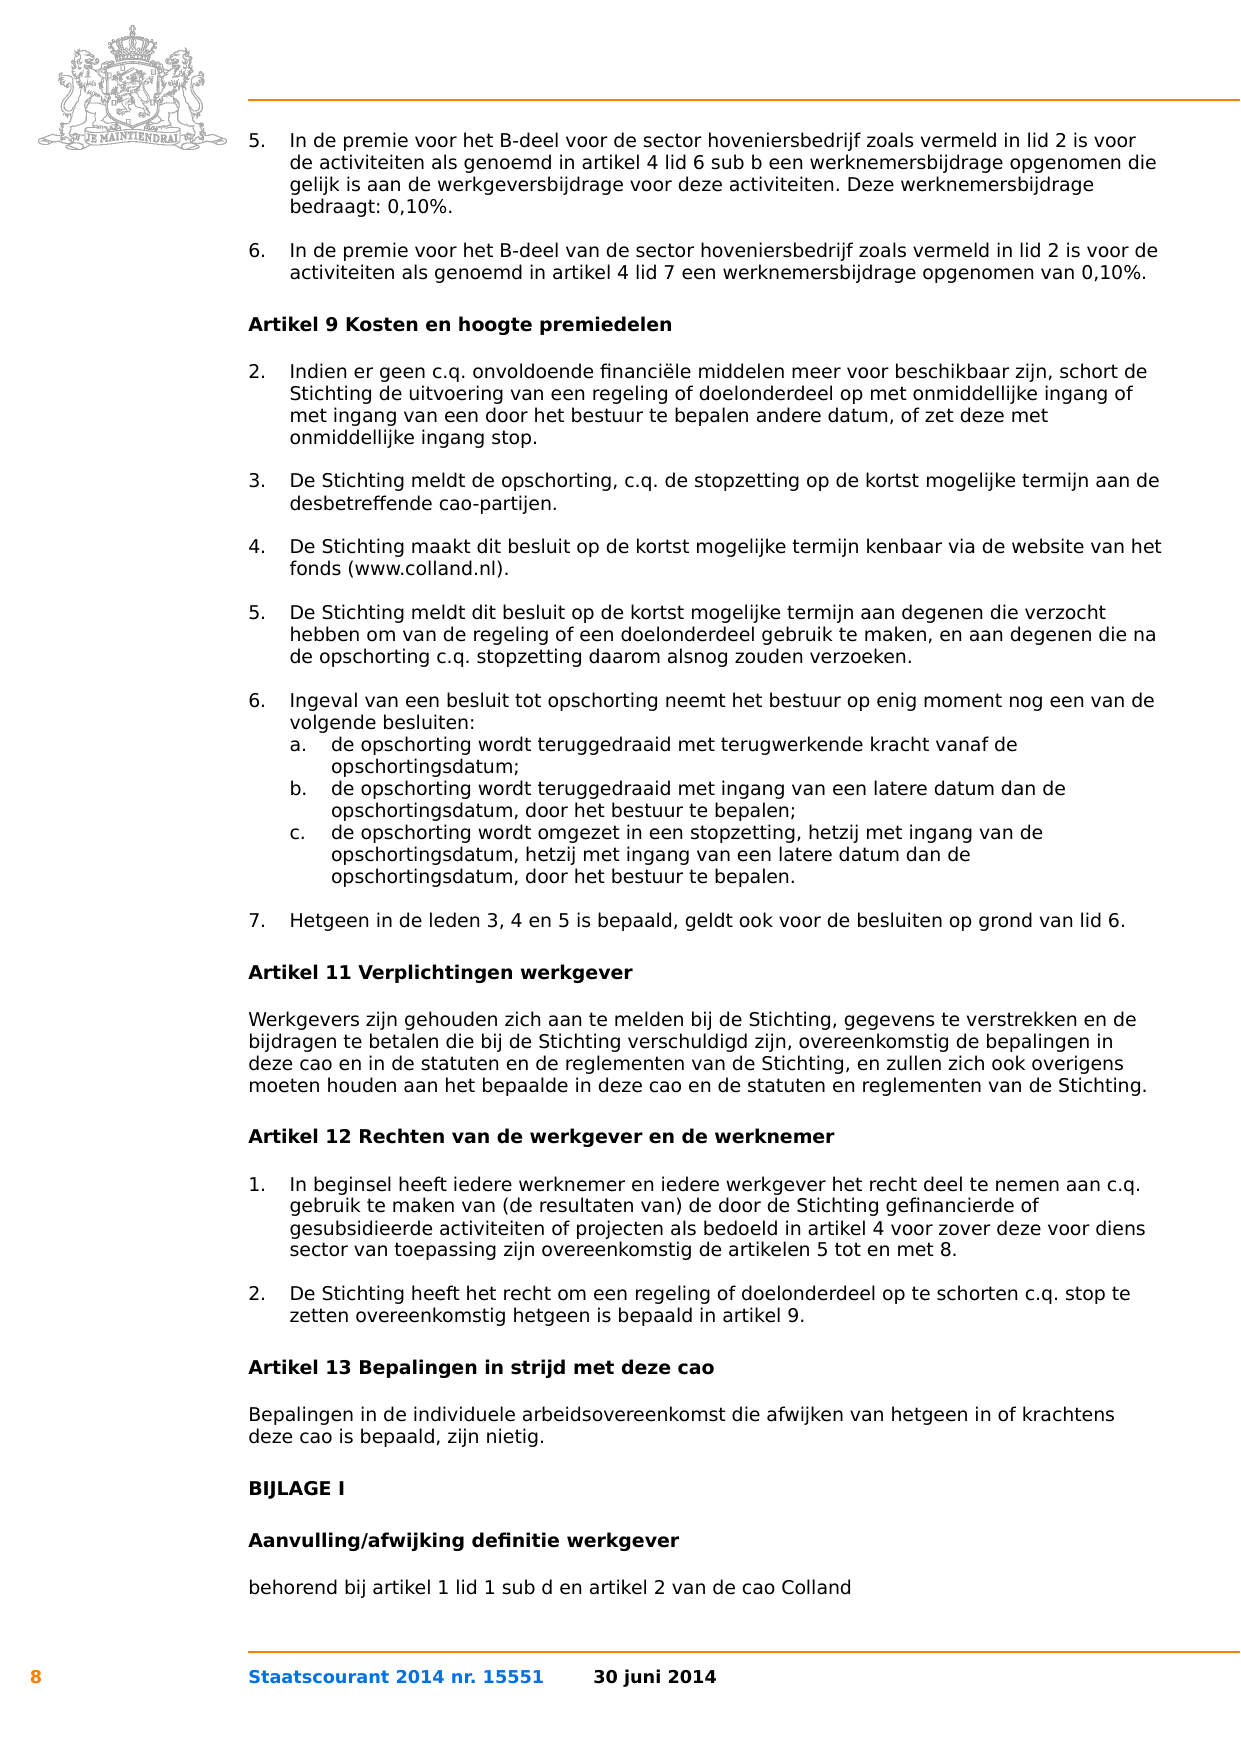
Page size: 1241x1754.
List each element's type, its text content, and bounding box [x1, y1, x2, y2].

subtitle Artikel 13 Bepalingen in strijd met deze cao [248, 1357, 1163, 1379]
text 7. Hetgeen in de leden 3, 4 en 5 is bepaald, geldt ook voor de besluiten op grond van lid 6. [248, 909, 1163, 932]
text b. de opschorting wordt teruggedraaid met ingang van een latere datum dan de opschortingsdatum, door het bestuur te bepalen; [289, 778, 1163, 822]
picture [38, 25, 227, 150]
text Bepalingen in de individuele arbeidsovereenkomst die afwijken van hetgeen in of krachtens deze cao is bepaald, zijn nietig. [248, 1404, 1163, 1448]
text a. de opschorting wordt teruggedraaid met terugwerkende kracht vanaf de opschortingsdatum; [289, 734, 1163, 778]
text 3. De Stichting meldt de opschorting, c.q. de stopzetting op de kortst mogelijke termijn aan de desbetreffende cao-partijen. [248, 470, 1163, 514]
subtitle Artikel 11 Verplichtingen werkgever [248, 962, 1163, 983]
subtitle Artikel 12 Rechten van de werkgever en de werknemer [248, 1126, 1163, 1148]
text 2. Indien er geen c.q. onvoldoende financiële middelen meer voor beschikbaar zijn, schort de Stichting de uitvoering van een regeling of doelonderdeel op met onmiddellijke ingang of met ingang van een door het bestuur te bepalen andere datum, of zet deze met onmiddellijke ingang stop. [248, 361, 1163, 448]
text 4. De Stichting maakt dit besluit op de kortst mogelijke termijn kenbaar via de website van het fonds (www.colland.nl). [248, 536, 1163, 580]
text 2. De Stichting heeft het recht om een regeling of doelonderdeel op te schorten c.q. stop te zetten overeenkomstig hetgeen is bepaald in artikel 9. [248, 1283, 1163, 1327]
subtitle Aanvulling/afwijking definitie werkgever [248, 1530, 1163, 1552]
subtitle Artikel 9 Kosten en hoogte premiedelen [248, 314, 1163, 336]
text 5. In de premie voor het B-deel voor de sector hoveniersbedrijf zoals vermeld in lid 2 is voor de activiteiten als genoemd in artikel 4 lid 6 sub b een werknemersbijdrage opgenomen die gelijk is aan de werkgeversbijdrage voor deze activiteiten. Deze werknemersbijdrage bedraagt: 0,10%. [248, 130, 1163, 218]
subtitle BIJLAGE I [248, 1478, 1163, 1500]
text Werkgevers zijn gehouden zich aan te melden bij de Stichting, gegevens te verstrekken en de bijdragen te betalen die bij de Stichting verschuldigd zijn, overeenkomstig de bepalingen in deze cao en in de statuten en de reglementen van de Stichting, en zullen zich ook overigens moeten houden aan het bepaalde in deze cao en de statuten en reglementen van de Stichting. [248, 1008, 1163, 1096]
text 5. De Stichting meldt dit besluit op de kortst mogelijke termijn aan degenen die verzocht hebben om van de regeling of een doelonderdeel gebruik te maken, en aan degenen die na de opschorting c.q. stopzetting daarom alsnog zouden verzoeken. [248, 602, 1163, 668]
text c. de opschorting wordt omgezet in een stopzetting, hetzij met ingang van de opschortingsdatum, hetzij met ingang van een latere datum dan de opschortingsdatum, door het bestuur te bepalen. [289, 822, 1163, 888]
text behorend bij artikel 1 lid 1 sub d en artikel 2 van de cao Colland [248, 1577, 1163, 1599]
text 1. In beginsel heeft iedere werknemer en iedere werkgever het recht deel te nemen aan c.q. gebruik te maken van (de resultaten van) de door de Stichting gefinancierde of gesubsidieerde activiteiten of projecten als bedoeld in artikel 4 voor zover deze voor diens sector van toepassing zijn overeenkomstig de artikelen 5 tot en met 8. [248, 1173, 1163, 1261]
text 6. In de premie voor het B-deel van de sector hoveniersbedrijf zoals vermeld in lid 2 is voor de activiteiten als genoemd in artikel 4 lid 7 een werknemersbijdrage opgenomen van 0,10%. [248, 240, 1163, 284]
text 6. Ingeval van een besluit tot opschorting neemt het bestuur op enig moment nog een van de volgende besluiten: [248, 690, 1163, 734]
